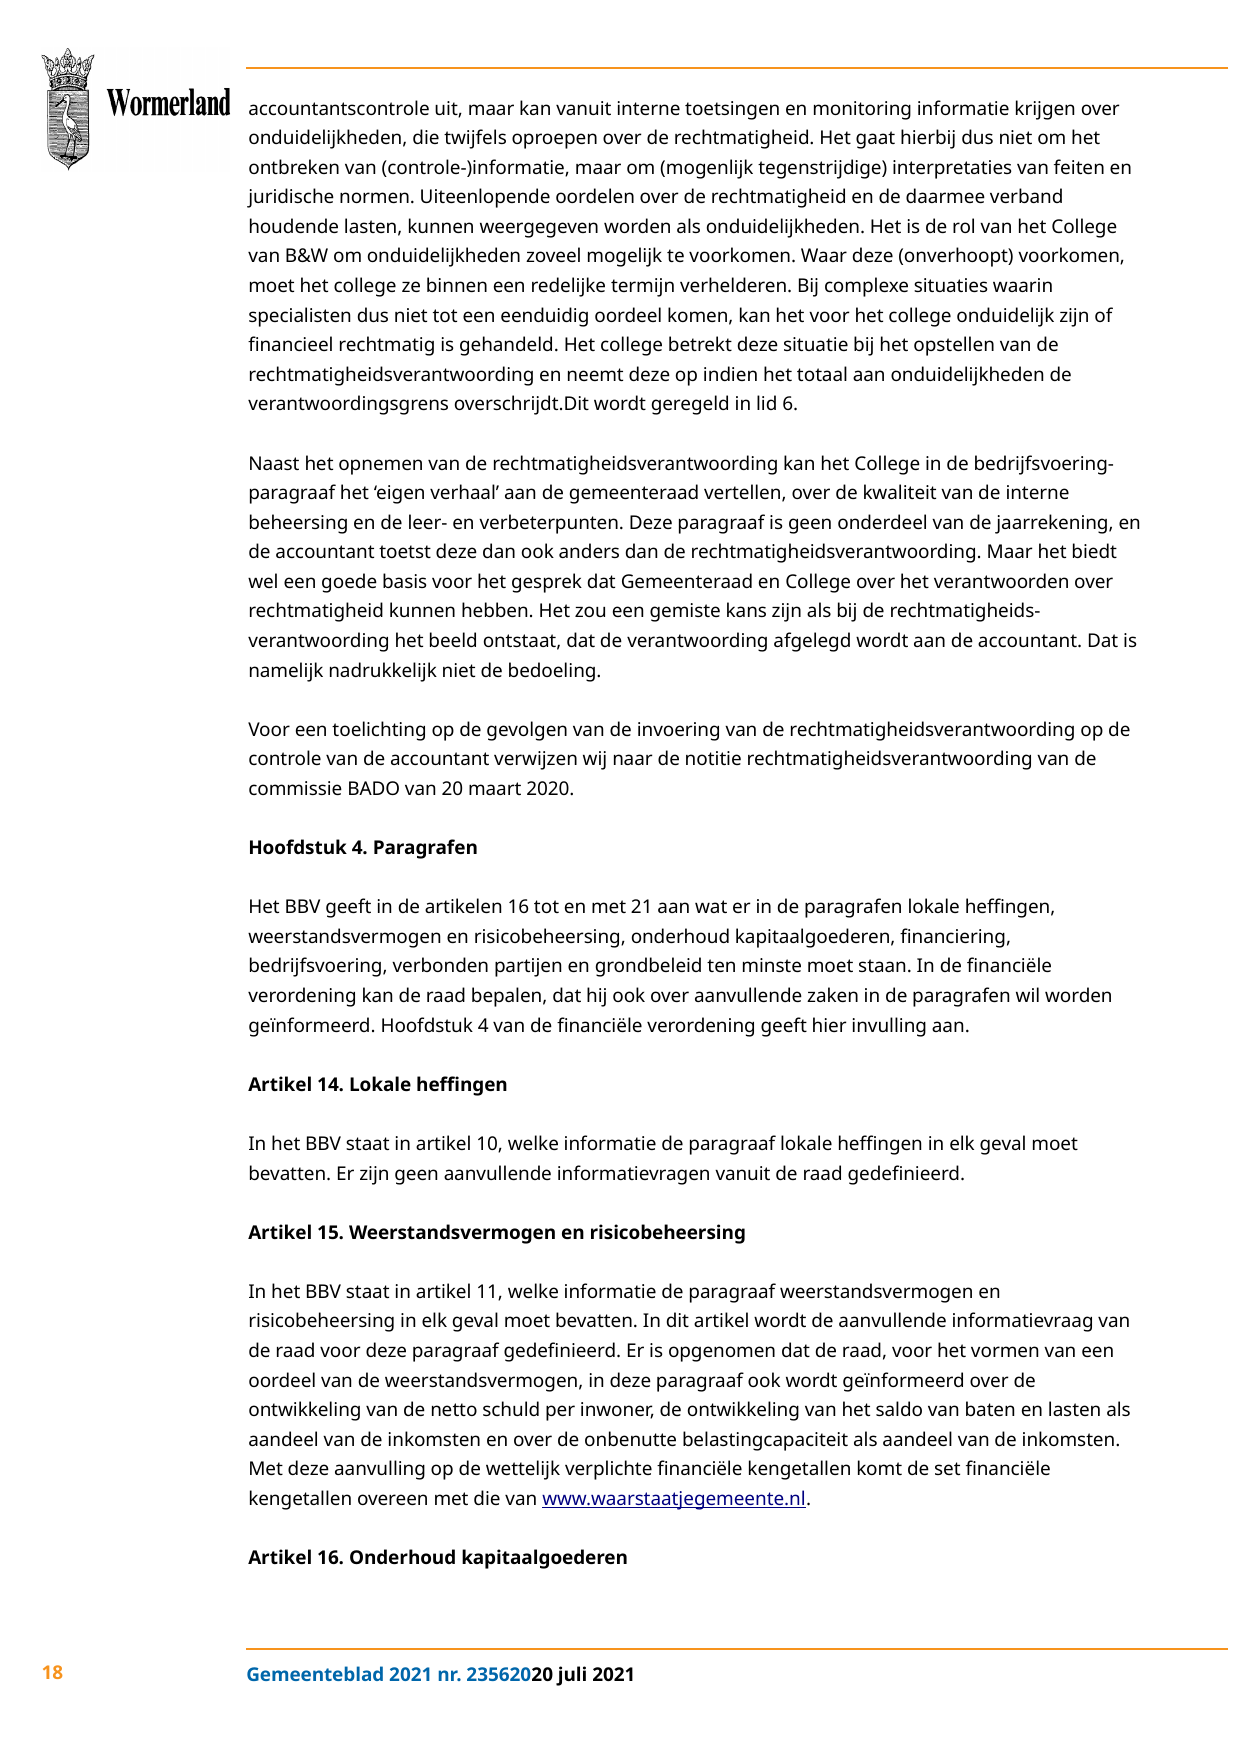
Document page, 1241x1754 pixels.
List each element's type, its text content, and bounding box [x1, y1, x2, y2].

text Voor een toelichting op de gevolgen van de invoering van de rechtmatigheidsverantwoording op de controle van de accountant verwijzen wij naar de notitie rechtmatigheidsverantwoording van de commissie BADO van 20 maart 2020. [248, 716, 1152, 801]
text Hoofdstuk 4. Paragrafen [248, 834, 1152, 860]
picture [41, 47, 231, 172]
text Artikel 16. Onderhoud kapitaalgoederen [248, 1544, 1152, 1570]
text Het BBV geeft in de artikelen 16 tot en met 21 aan wat er in de paragrafen lokale heffingen, weerstandsvermogen en risicobeheersing, onderhoud kapitaalgoederen, financiering, bedrijfsvoering, verbonden partijen en grondbeleid ten minste moet staan. In de financiële verordening kan de raad bepalen, dat hij ook over aanvullende zaken in de paragrafen wil worden geïnformeerd. Hoofdstuk 4 van de financiële verordening geeft hier invulling aan. [248, 893, 1152, 1038]
text Artikel 14. Lokale heffingen [248, 1071, 1152, 1097]
text In het BBV staat in artikel 10, welke informatie de paragraaf lokale heffingen in elk geval moet bevatten. Er zijn geen aanvullende informatievragen vanuit de raad gedefinieerd. [248, 1130, 1152, 1186]
text In het BBV staat in artikel 11, welke informatie de paragraaf weerstandsvermogen en risicobeheersing in elk geval moet bevatten. In dit artikel wordt de aanvullende informatievraag van de raad voor deze paragraaf gedefinieerd. Er is opgenomen dat de raad, voor het vormen van een oordeel van de weerstandsvermogen, in deze paragraaf ook wordt geïnformeerd over de ontwikkeling van de netto schuld per inwoner, de ontwikkeling van het saldo van baten en lasten als aandeel van de inkomsten en over de onbenutte belastingcapaciteit als aandeel van de inkomsten. Met deze aanvulling op de wettelijk verplichte financiële kengetallen komt de set financiële kengetallen overeen met die van www.waarstaatjegemeente.nl. [248, 1278, 1152, 1511]
text Naast het opnemen van de rechtmatigheidsverantwoording kan het College in de bedrijfsvoering-paragraaf het ‘eigen verhaal’ aan de gemeenteraad vertellen, over de kwaliteit van de interne beheersing en de leer- en verbeterpunten. Deze paragraaf is geen onderdeel van de jaarrekening, en de accountant toetst deze dan ook anders dan de rechtmatigheidsverantwoording. Maar het biedt wel een goede basis voor het gesprek dat Gemeenteraad en College over het verantwoorden over rechtmatigheid kunnen hebben. Het zou een gemiste kans zijn als bij de rechtmatigheids-verantwoording het beeld ontstaat, dat de verantwoording afgelegd wordt aan de accountant. Dat is namelijk nadrukkelijk niet de bedoeling. [248, 450, 1152, 683]
text accountantscontrole uit, maar kan vanuit interne toetsingen en monitoring informatie krijgen over onduidelijkheden, die twijfels oproepen over de rechtmatigheid. Het gaat hierbij dus niet om het ontbreken van (controle-)informatie, maar om (mogenlijk tegenstrijdige) interpretaties van feiten en juridische normen. Uiteenlopende oordelen over de rechtmatigheid en de daarmee verband houdende lasten, kunnen weergegeven worden als onduidelijkheden. Het is de rol van het College van B&W om onduidelijkheden zoveel mogelijk te voorkomen. Waar deze (onverhoopt) voorkomen, moet het college ze binnen een redelijke termijn verhelderen. Bij complexe situaties waarin specialisten dus niet tot een eenduidig oordeel komen, kan het voor het college onduidelijk zijn of financieel rechtmatig is gehandeld. Het college betrekt deze situatie bij het opstellen van de rechtmatigheidsverantwoording en neemt deze op indien het totaal aan onduidelijkheden de verantwoordingsgrens overschrijdt.Dit wordt geregeld in lid 6. [248, 95, 1152, 416]
text Artikel 15. Weerstandsvermogen en risicobeheersing [248, 1219, 1152, 1245]
